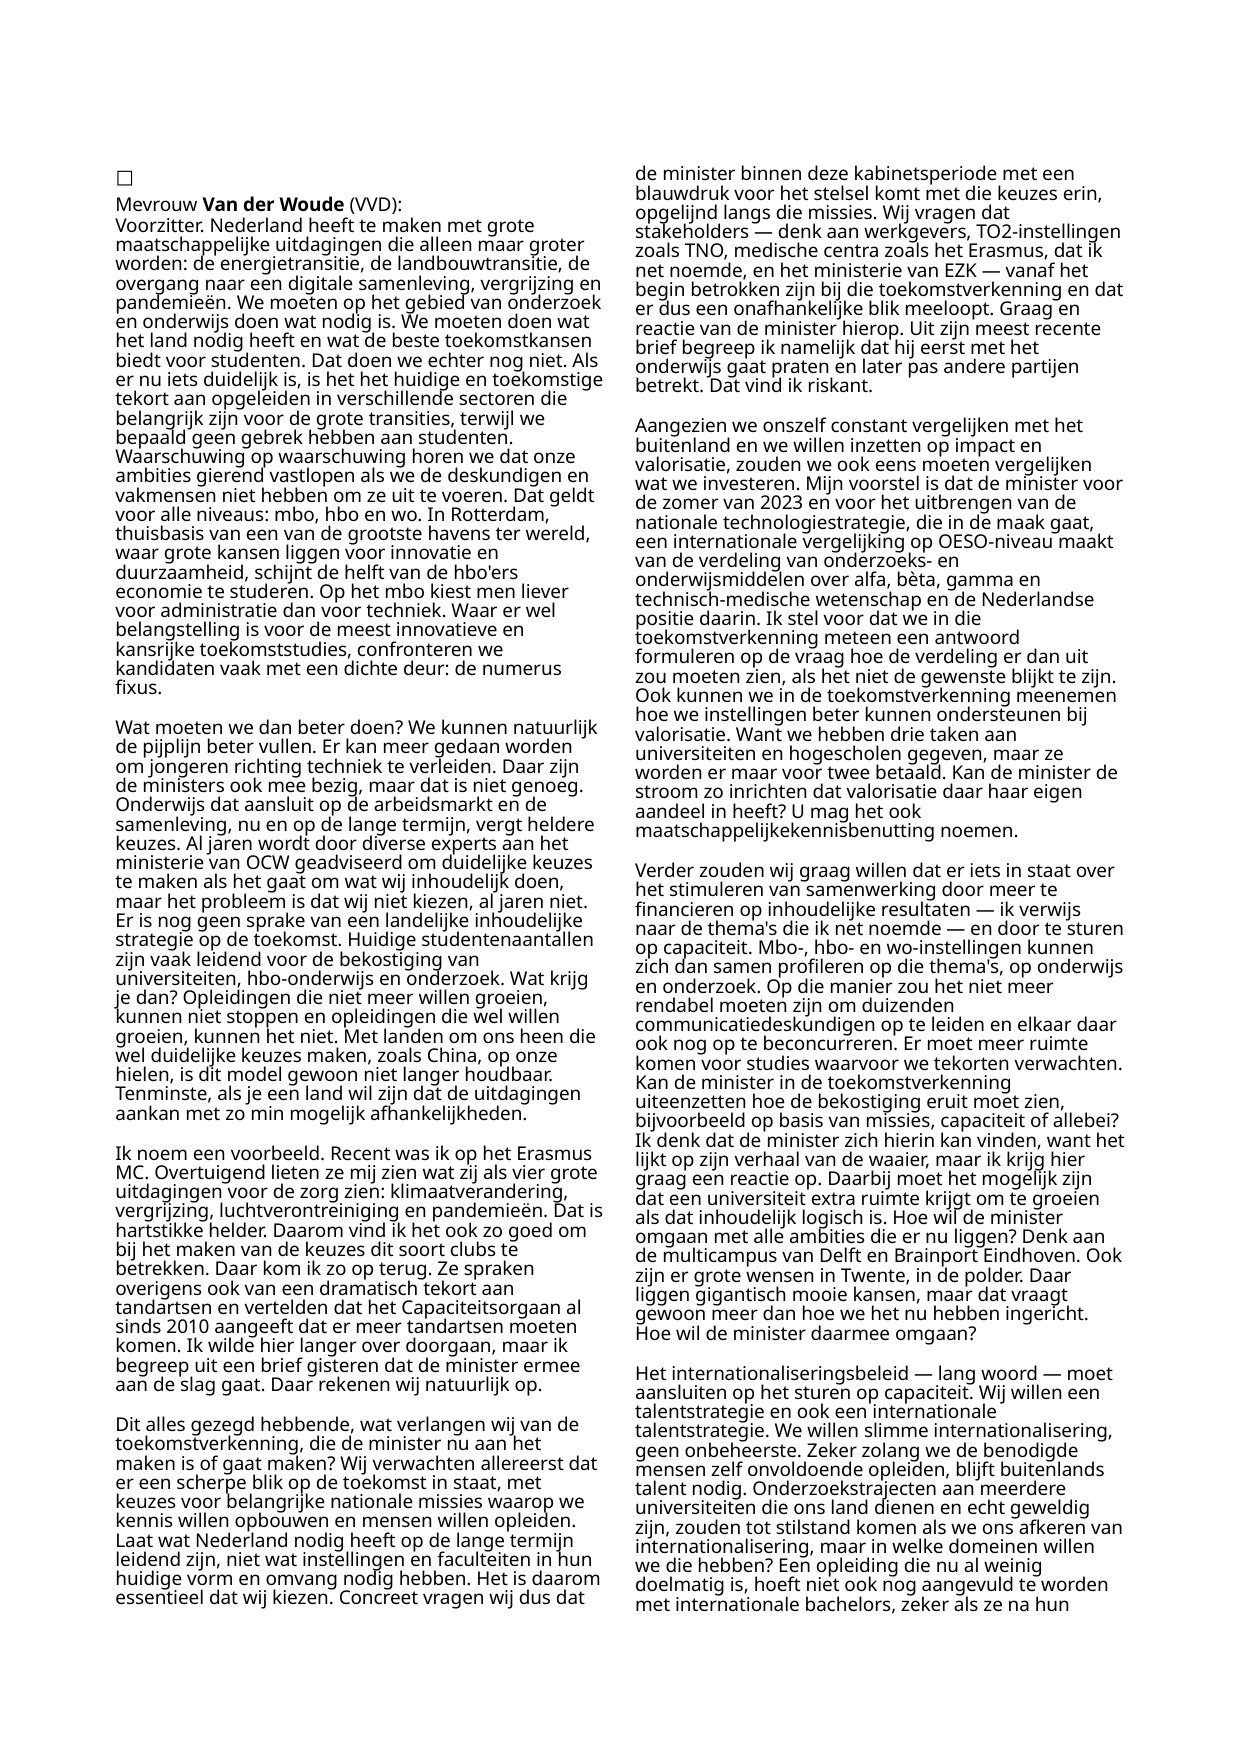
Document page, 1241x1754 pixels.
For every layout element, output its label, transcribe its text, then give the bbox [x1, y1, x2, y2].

text Aangezien we onszelf constant vergelijken met het buitenland en we willen inzetten op impact en valorisatie, zouden we ook eens moeten vergelijken wat we investeren. Mijn voorstel is dat de minister voor de zomer van 2023 en voor het uitbrengen van de nationale technologiestrategie, die in de maak gaat, een internationale vergelijking op OESO-niveau maakt van de verdeling van onderzoeks- en onderwijsmiddelen over alfa, bèta, gamma en technisch-medische wetenschap en de Nederlandse positie daarin. Ik stel voor dat we in die toekomstverkenning meteen een antwoord formuleren op de vraag hoe de verdeling er dan uit zou moeten zien, als het niet de gewenste blijkt te zijn. Ook kunnen we in de toekomstverkenning meenemen hoe we instellingen beter kunnen ondersteunen bij valorisatie. Want we hebben drie taken aan universiteiten en hogescholen gegeven, maar ze worden er maar voor twee betaald. Kan de minister de stroom zo inrichten dat valorisatie daar haar eigen aandeel in heeft? U mag het ook maatschappelijkekennisbenutting noemen. [635, 417, 1125, 841]
text de minister binnen deze kabinetsperiode met een blauwdruk voor het stelsel komt met die keuzes erin, opgelijnd langs die missies. Wij vragen dat stakeholders — denk aan werkgevers, TO2-instellingen zoals TNO, medische centra zoals het Erasmus, dat ik net noemde, en het ministerie van EZK — vanaf het begin betrokken zijn bij die toekomstverkenning en dat er dus een onafhankelijke blik meeloopt. Graag en reactie van de minister hierop. Uit zijn meest recente brief begreep ik namelijk dat hij eerst met het onderwijs gaat praten en later pas andere partijen betrekt. Dat vind ik riskant. [635, 165, 1125, 397]
text Ik noem een voorbeeld. Recent was ik op het Erasmus MC. Overtuigend lieten ze mij zien wat zij als vier grote uitdagingen voor de zorg zien: klimaatverandering, vergrijzing, luchtverontreiniging en pandemieën. Dat is hartstikke helder. Daarom vind ik het ook zo goed om bij het maken van de keuzes dit soort clubs te betrekken. Daar kom ik zo op terug. Ze spraken overigens ook van een dramatisch tekort aan tandartsen en vertelden dat het Capaciteitsorgaan al sinds 2010 aangeeft dat er meer tandartsen moeten komen. Ik wilde hier langer over doorgaan, maar ik begreep uit een brief gisteren dat de minister ermee aan de slag gaat. Daar rekenen wij natuurlijk op. [115, 1145, 605, 1395]
text ⬜ [115, 165, 605, 191]
text Mevrouw Van der Woude (VVD): [115, 191, 605, 217]
text Het internationaliseringsbeleid — lang woord — moet aansluiten op het sturen op capaciteit. Wij willen een talentstrategie en ook een internationale talentstrategie. We willen slimme internationalisering, geen onbeheerste. Zeker zolang we de benodigde mensen zelf onvoldoende opleiden, blijft buitenlands talent nodig. Onderzoekstrajecten aan meerdere universiteiten die ons land dienen en echt geweldig zijn, zouden tot stilstand komen als we ons afkeren van internationalisering, maar in welke domeinen willen we die hebben? Een opleiding die nu al weinig doelmatig is, hoeft niet ook nog aangevuld te worden met internationale bachelors, zeker als ze na hun [635, 1364, 1125, 1615]
text Verder zouden wij graag willen dat er iets in staat over het stimuleren van samenwerking door meer te financieren op inhoudelijke resultaten — ik verwijs naar de thema's die ik net noemde — en door te sturen op capaciteit. Mbo-, hbo- en wo-instellingen kunnen zich dan samen profileren op die thema's, op onderwijs en onderzoek. Op die manier zou het niet meer rendabel moeten zijn om duizenden communicatiedeskundigen op te leiden en elkaar daar ook nog op te beconcurreren. Er moet meer ruimte komen voor studies waarvoor we tekorten verwachten. Kan de minister in de toekomstverkenning uiteenzetten hoe de bekostiging eruit moet zien, bijvoorbeeld op basis van missies, capaciteit of allebei? Ik denk dat de minister zich hierin kan vinden, want het lijkt op zijn verhaal van de waaier, maar ik krijg hier graag een reactie op. Daarbij moet het mogelijk zijn dat een universiteit extra ruimte krijgt om te groeien als dat inhoudelijk logisch is. Hoe wil de minister omgaan met alle ambities die er nu liggen? Denk aan de multicampus van Delft en Brainport Eindhoven. Ook zijn er grote wensen in Twente, in de polder. Daar liggen gigantisch mooie kansen, maar dat vraagt gewoon meer dan hoe we het nu hebben ingericht. Hoe wil de minister daarmee omgaan? [635, 862, 1125, 1344]
text Wat moeten we dan beter doen? We kunnen natuurlijk de pijplijn beter vullen. Er kan meer gedaan worden om jongeren richting techniek te verleiden. Daar zijn de ministers ook mee bezig, maar dat is niet genoeg. Onderwijs dat aansluit op de arbeidsmarkt en de samenleving, nu en op de lange termijn, vergt heldere keuzes. Al jaren wordt door diverse experts aan het ministerie van OCW geadviseerd om duidelijke keuzes te maken als het gaat om wat wij inhoudelijk doen, maar het probleem is dat wij niet kiezen, al jaren niet. Er is nog geen sprake van een landelijke inhoudelijke strategie op de toekomst. Huidige studentenaantallen zijn vaak leidend voor de bekostiging van universiteiten, hbo-onderwijs en onderzoek. Wat krijg je dan? Opleidingen die niet meer willen groeien, kunnen niet stoppen en opleidingen die wel willen groeien, kunnen het niet. Met landen om ons heen die wel duidelijke keuzes maken, zoals China, op onze hielen, is dit model gewoon niet langer houdbaar. Tenminste, als je een land wil zijn dat de uitdagingen aankan met zo min mogelijk afhankelijkheden. [115, 719, 605, 1124]
text Dit alles gezegd hebbende, wat verlangen wij van de toekomstverkenning, die de minister nu aan het maken is of gaat maken? Wij verwachten allereerst dat er een scherpe blik op de toekomst in staat, met keuzes voor belangrijke nationale missies waarop we kennis willen opbouwen en mensen willen opleiden. Laat wat Nederland nodig heeft op de lange termijn leidend zijn, niet wat instellingen en faculteiten in hun huidige vorm en omvang nodig hebben. Het is daarom essentieel dat wij kiezen. Concreet vragen wij dus dat [115, 1416, 605, 1609]
text Voorzitter. Nederland heeft te maken met grote maatschappelijke uitdagingen die alleen maar groter worden: de energietransitie, de landbouwtransitie, de overgang naar een digitale samenleving, vergrijzing en pandemieën. We moeten op het gebied van onderzoek en onderwijs doen wat nodig is. We moeten doen wat het land nodig heeft en wat de beste toekomstkansen biedt voor studenten. Dat doen we echter nog niet. Als er nu iets duidelijk is, is het het huidige en toekomstige tekort aan opgeleiden in verschillende sectoren die belangrijk zijn voor de grote transities, terwijl we bepaald geen gebrek hebben aan studenten. Waarschuwing op waarschuwing horen we dat onze ambities gierend vastlopen als we de deskundigen en vakmensen niet hebben om ze uit te voeren. Dat geldt voor alle niveaus: mbo, hbo en wo. In Rotterdam, thuisbasis van een van de grootste havens ter wereld, waar grote kansen liggen voor innovatie en duurzaamheid, schijnt de helft van de hbo'ers economie te studeren. Op het mbo kiest men liever voor administratie dan voor techniek. Waar er wel belangstelling is voor de meest innovatieve en kansrijke toekomststudies, confronteren we kandidaten vaak met een dichte deur: de numerus fixus. [115, 217, 605, 698]
